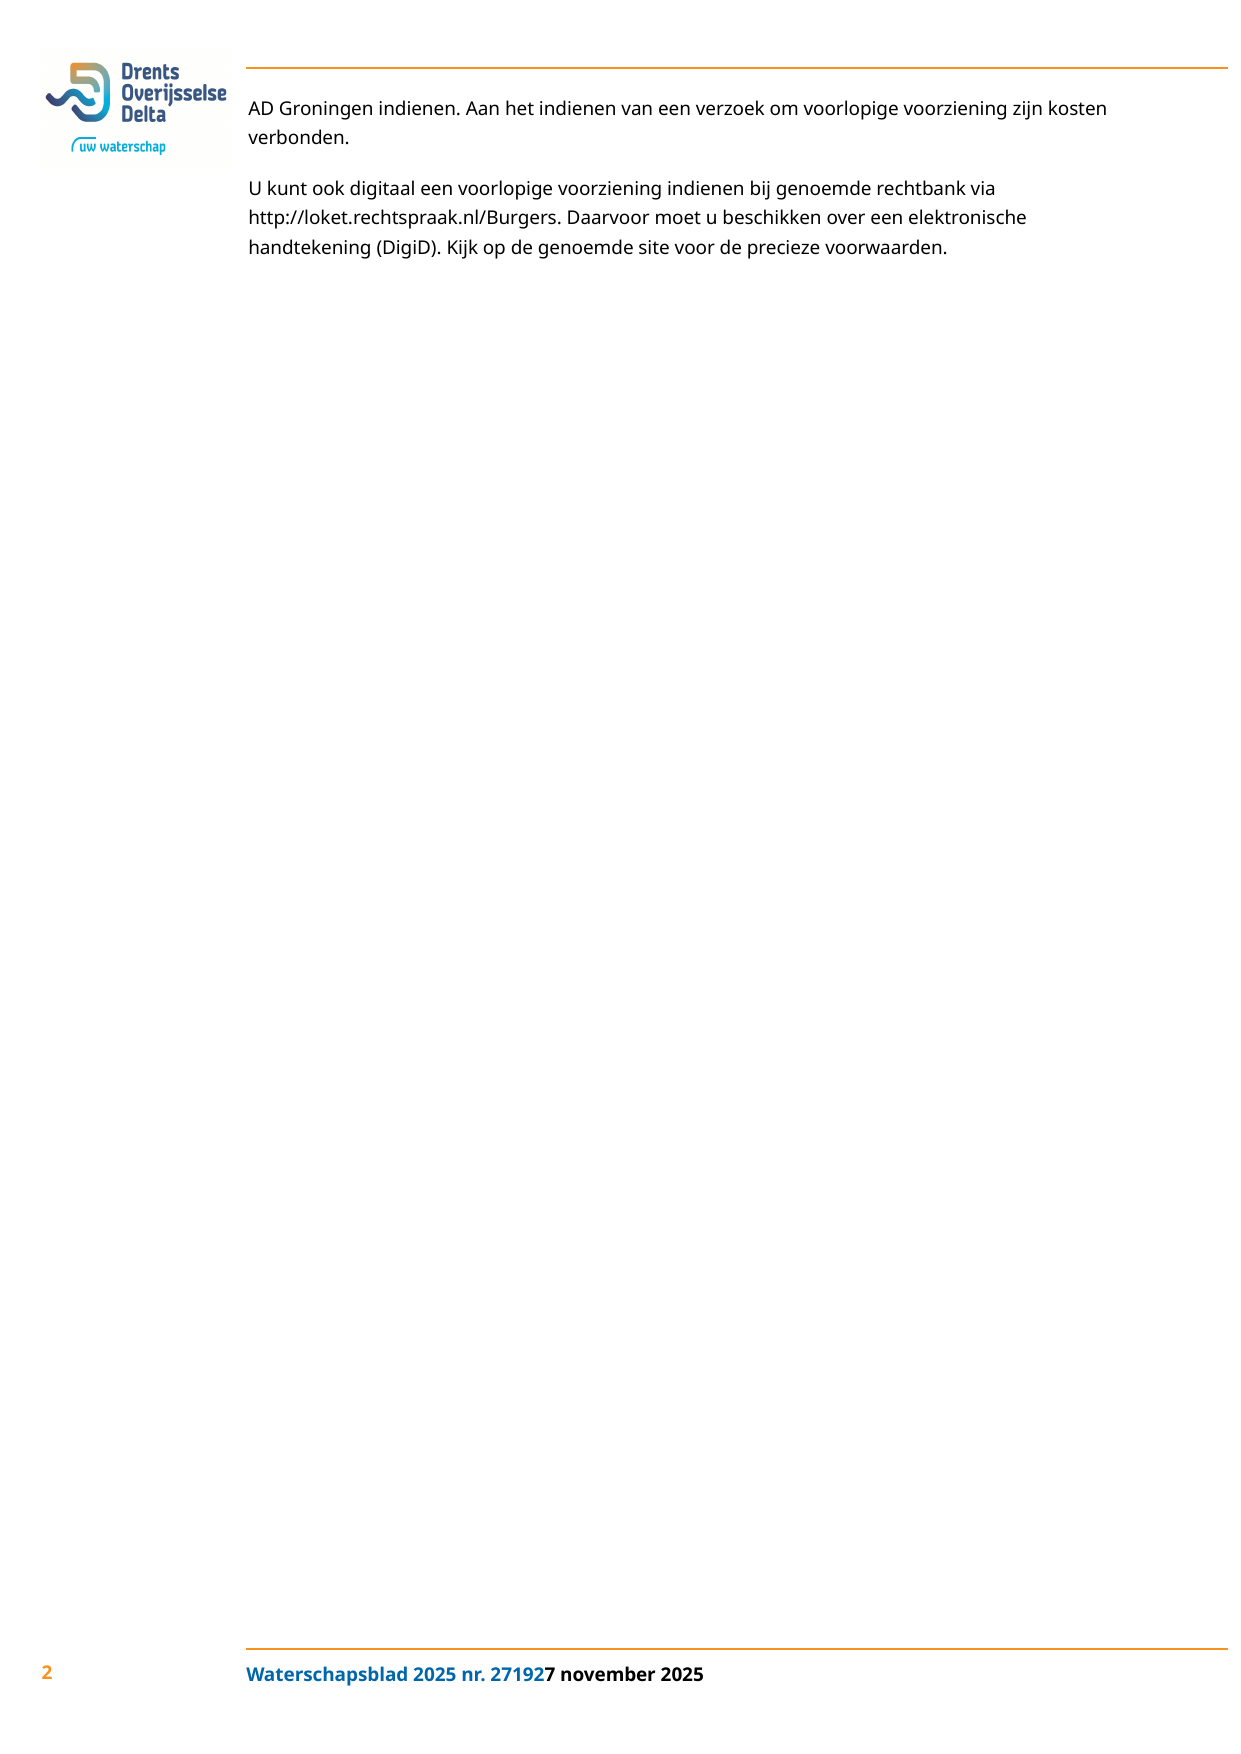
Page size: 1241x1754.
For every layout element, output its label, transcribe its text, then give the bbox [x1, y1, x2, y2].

text AD Groningen indienen. Aan het indienen van een verzoek om voorlopige voorziening zijn kosten verbonden. [248, 95, 1152, 150]
picture [41, 47, 231, 172]
text U kunt ook digitaal een voorlopige voorziening indienen bij genoemde rechtbank via http://loket.rechtspraak.nl/Burgers. Daarvoor moet u beschikken over een elektronische handtekening (DigiD). Kijk op de genoemde site voor de precieze voorwaarden. [248, 175, 1152, 260]
